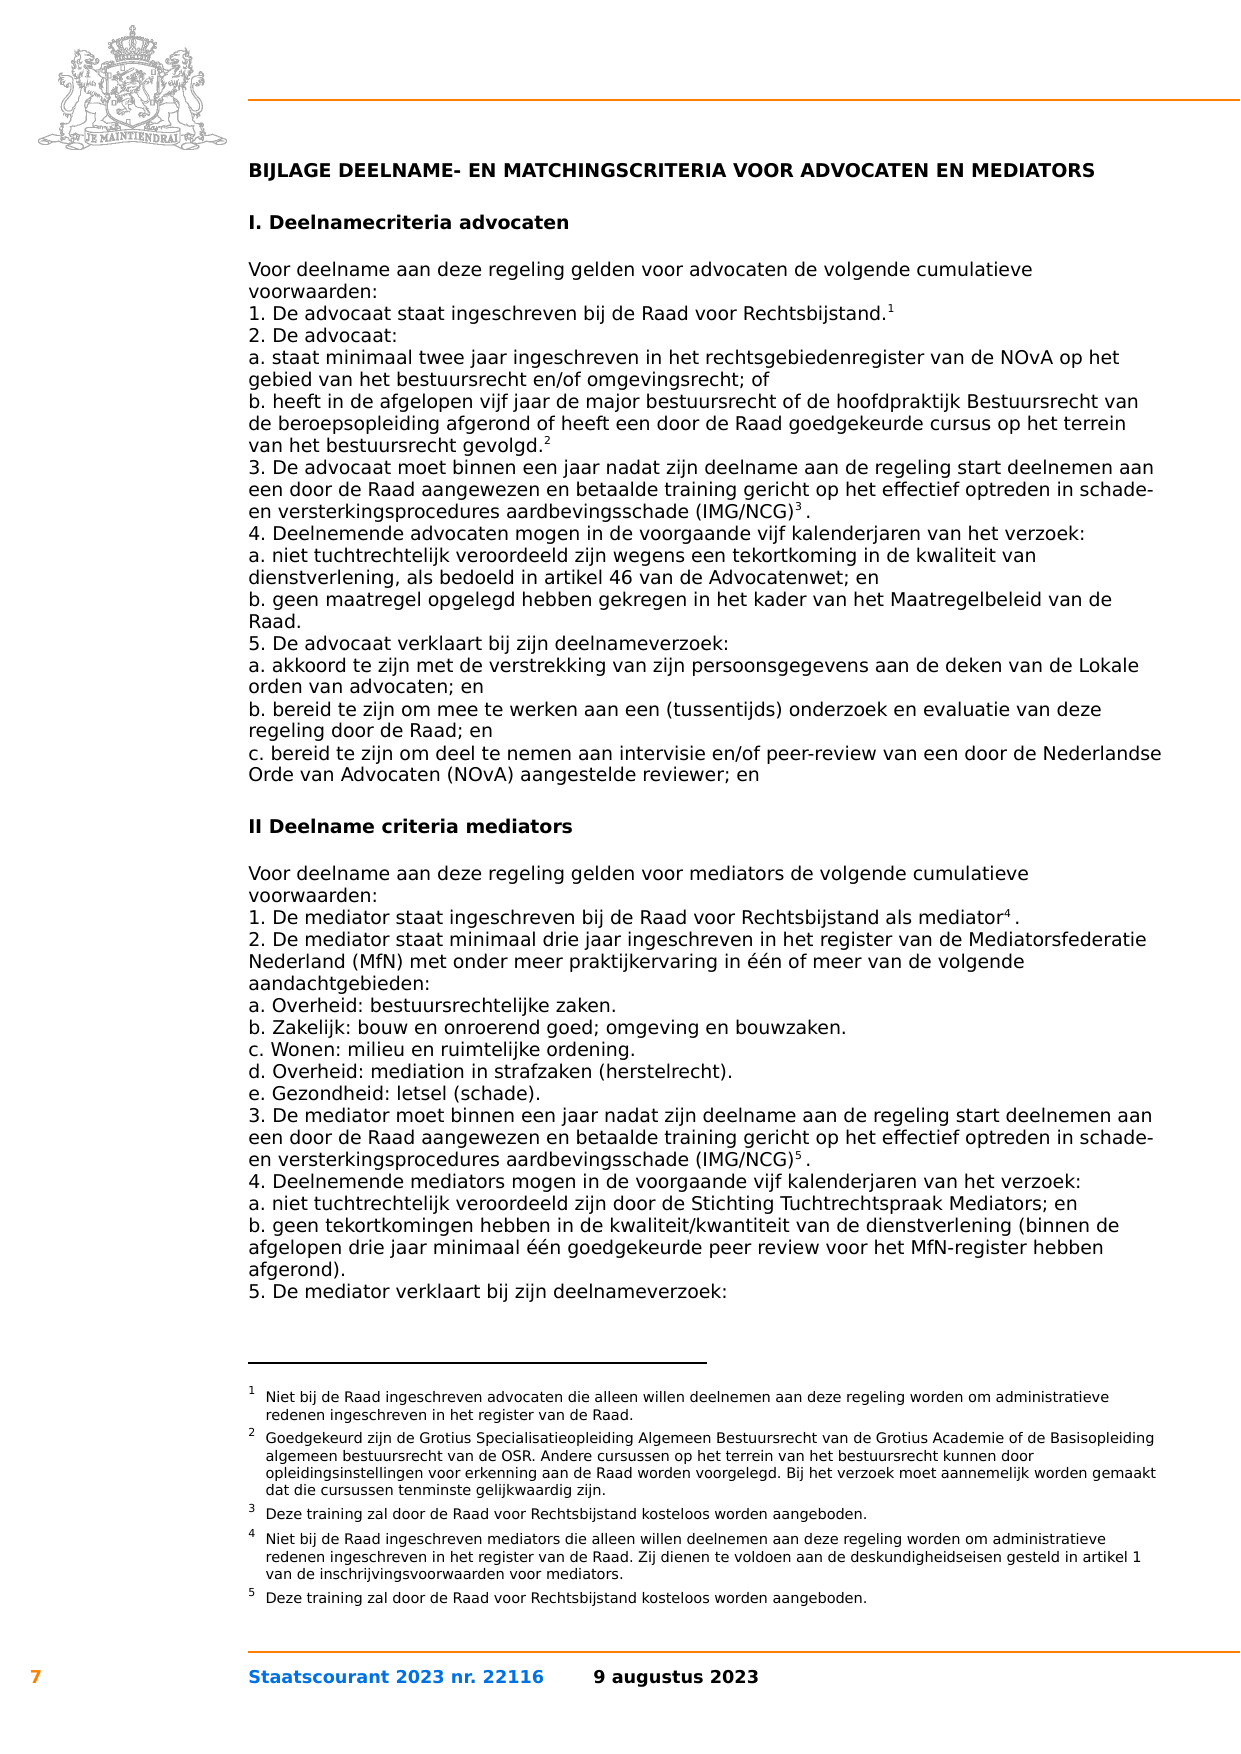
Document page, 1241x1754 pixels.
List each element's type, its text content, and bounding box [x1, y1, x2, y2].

text 2. De mediator staat minimaal drie jaar ingeschreven in het register van de Mediatorsfederatie Nederland (MfN) met onder meer praktijkervaring in één of meer van de volgende aandachtgebieden: [248, 929, 1163, 995]
picture [38, 25, 227, 150]
text 3. De mediator moet binnen een jaar nadat zijn deelname aan de regeling start deelnemen aan een door de Raad aangewezen en betaalde training gericht op het effectief optreden in schade- en versterkingsprocedures aardbevingsschade (IMG/NCG). [248, 1105, 1163, 1171]
text e. Gezondheid: letsel (schade). [248, 1083, 1163, 1105]
text b. geen tekortkomingen hebben in de kwaliteit/kwantiteit van de dienstverlening (binnen de afgelopen drie jaar minimaal één goedgekeurde peer review voor het MfN-register hebben afgerond). [248, 1215, 1163, 1281]
text a. niet tuchtrechtelijk veroordeeld zijn door de Stichting Tuchtrechtspraak Mediators; en [248, 1193, 1163, 1215]
text a. akkoord te zijn met de verstrekking van zijn persoonsgegevens aan de deken van de Lokale orden van advocaten; en [248, 654, 1163, 698]
text a. niet tuchtrechtelijk veroordeeld zijn wegens een tekortkoming in de kwaliteit van dienstverlening, als bedoeld in artikel 46 van de Advocatenwet; en [248, 544, 1163, 588]
text b. Zakelijk: bouw en onroerend goed; omgeving en bouwzaken. [248, 1017, 1163, 1039]
text b. heeft in de afgelopen vijf jaar de major bestuursrecht of de hoofdpraktijk Bestuursrecht van de beroepsopleiding afgerond of heeft een door de Raad goedgekeurde cursus op het terrein van het bestuursrecht gevolgd. [248, 391, 1163, 457]
text Deze training zal door de Raad voor Rechtsbijstand kosteloos worden aangeboden. [248, 1502, 1163, 1524]
text 4. Deelnemende advocaten mogen in de voorgaande vijf kalenderjaren van het verzoek: [248, 523, 1163, 544]
text 4. Deelnemende mediators mogen in de voorgaande vijf kalenderjaren van het verzoek: [248, 1171, 1163, 1193]
text b. geen maatregel opgelegd hebben gekregen in het kader van het Maatregelbeleid van de Raad. [248, 588, 1163, 632]
text 2. De advocaat: [248, 325, 1163, 347]
text Goedgekeurd zijn de Grotius Specialisatieopleiding Algemeen Bestuursrecht van de Grotius Academie of de Basisopleiding algemeen bestuursrecht van de OSR. Andere cursussen op het terrein van het bestuursrecht kunnen door opleidingsinstellingen voor erkenning aan de Raad worden voorgelegd. Bij het verzoek moet aannemelijk worden gemaakt dat die cursussen tenminste gelijkwaardig zijn. [248, 1426, 1163, 1499]
text d. Overheid: mediation in strafzaken (herstelrecht). [248, 1061, 1163, 1083]
subtitle BIJLAGE DEELNAME- EN MATCHINGSCRITERIA VOOR ADVOCATEN EN MEDIATORS [248, 160, 1163, 182]
text Niet bij de Raad ingeschreven mediators die alleen willen deelnemen aan deze regeling worden om administratieve redenen ingeschreven in het register van de Raad. Zij dienen te voldoen aan de deskundigheidseisen gesteld in artikel 1 van de inschrijvingsvoorwaarden voor mediators. [248, 1527, 1163, 1583]
text Voor deelname aan deze regeling gelden voor advocaten de volgende cumulatieve voorwaarden: [248, 259, 1163, 303]
text b. bereid te zijn om mee te werken aan een (tussentijds) onderzoek en evaluatie van deze regeling door de Raad; en [248, 698, 1163, 742]
text Voor deelname aan deze regeling gelden voor mediators de volgende cumulatieve voorwaarden: [248, 863, 1163, 907]
text a. Overheid: bestuursrechtelijke zaken. [248, 995, 1163, 1017]
text Niet bij de Raad ingeschreven advocaten die alleen willen deelnemen aan deze regeling worden om administratieve redenen ingeschreven in het register van de Raad. [248, 1384, 1163, 1423]
subtitle II Deelname criteria mediators [248, 816, 1163, 838]
text 1. De advocaat staat ingeschreven bij de Raad voor Rechtsbijstand. [248, 303, 1163, 325]
text c. Wonen: milieu en ruimtelijke ordening. [248, 1039, 1163, 1061]
text 5. De advocaat verklaart bij zijn deelnameverzoek: [248, 632, 1163, 654]
text a. staat minimaal twee jaar ingeschreven in het rechtsgebiedenregister van de NOvA op het gebied van het bestuursrecht en/of omgevingsrecht; of [248, 347, 1163, 391]
text 1. De mediator staat ingeschreven bij de Raad voor Rechtsbijstand als mediator. [248, 907, 1163, 929]
text c. bereid te zijn om deel te nemen aan intervisie en/of peer-review van een door de Nederlandse Orde van Advocaten (NOvA) aangestelde reviewer; en [248, 742, 1163, 786]
text Deze training zal door de Raad voor Rechtsbijstand kosteloos worden aangeboden. [248, 1586, 1163, 1608]
text 5. De mediator verklaart bij zijn deelnameverzoek: [248, 1281, 1163, 1303]
subtitle I. Deelnamecriteria advocaten [248, 212, 1163, 234]
text 3. De advocaat moet binnen een jaar nadat zijn deelname aan de regeling start deelnemen aan een door de Raad aangewezen en betaalde training gericht op het effectief optreden in schade- en versterkingsprocedures aardbevingsschade (IMG/NCG). [248, 457, 1163, 523]
